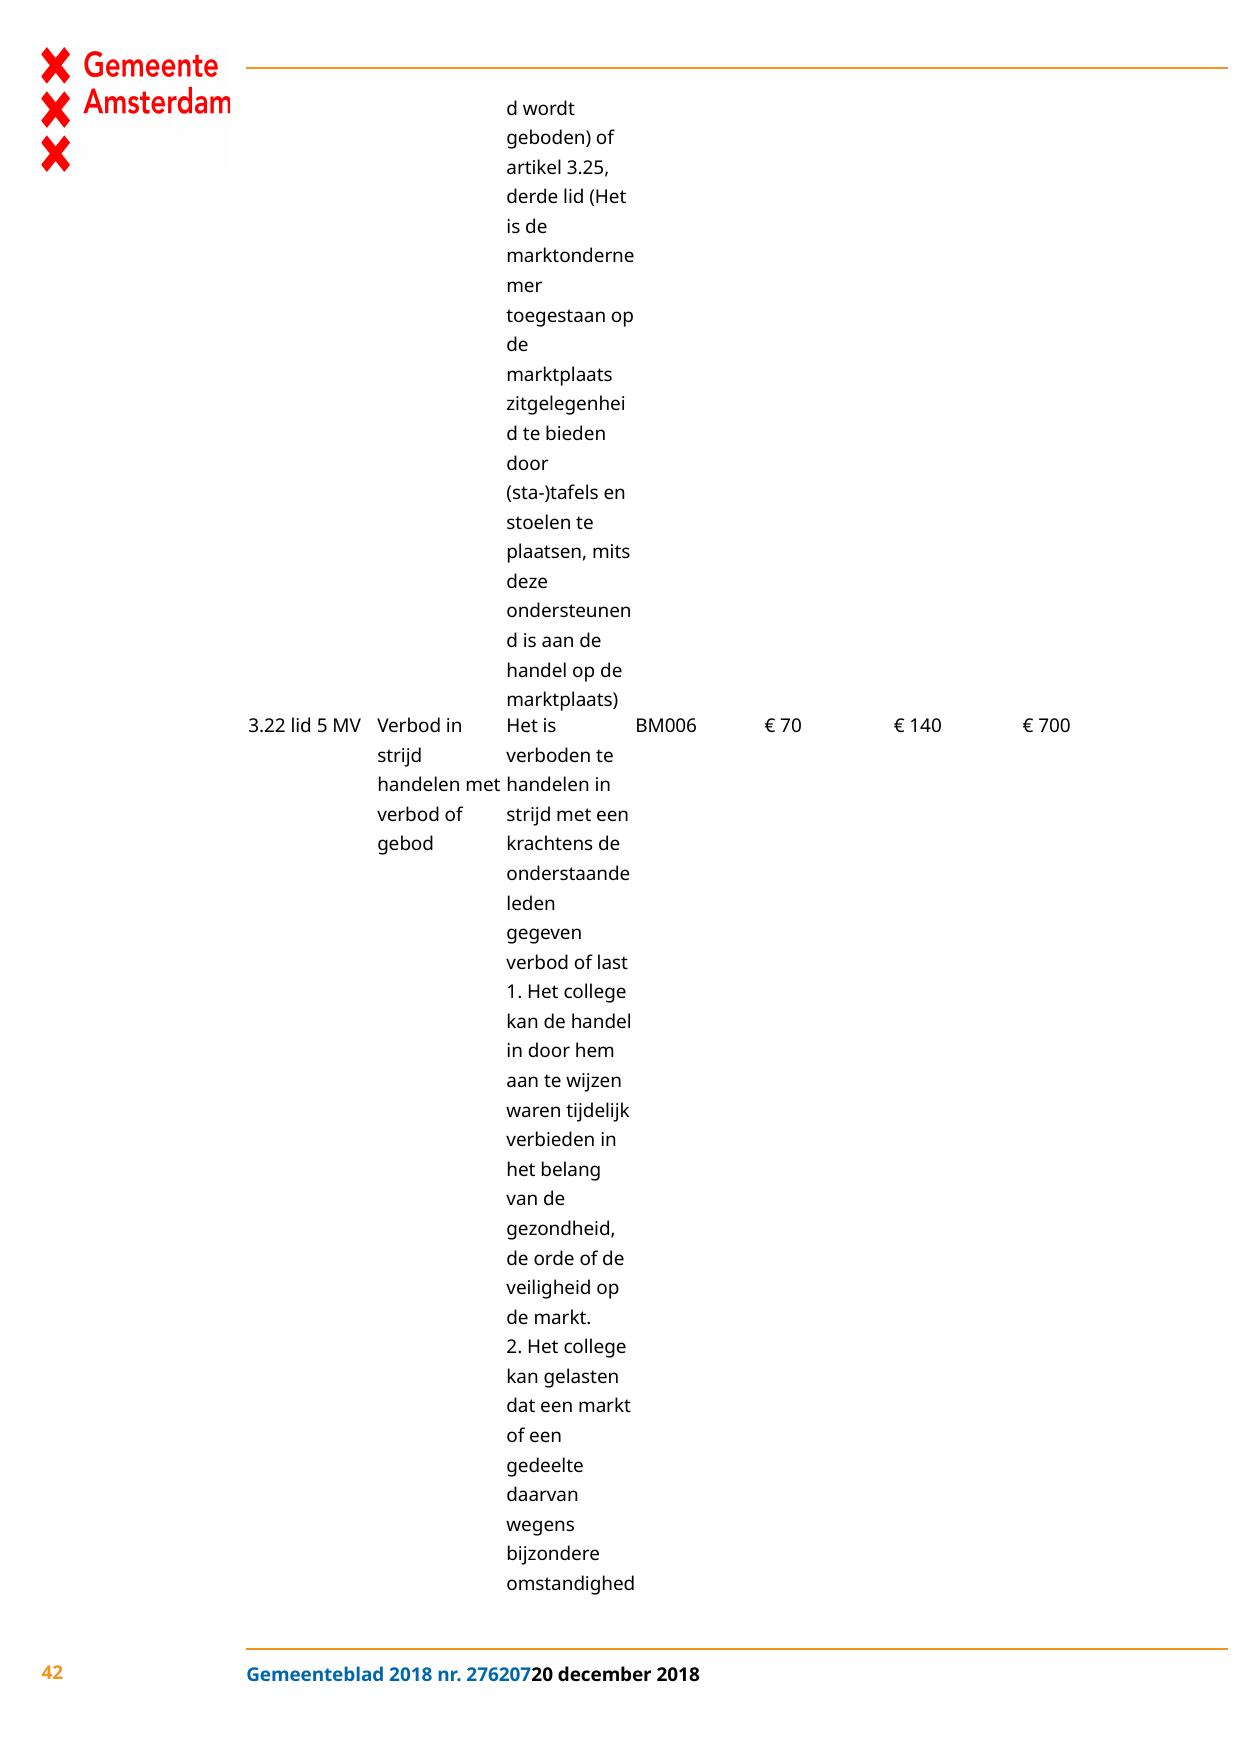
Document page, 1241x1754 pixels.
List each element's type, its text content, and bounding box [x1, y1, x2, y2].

table_cell [764, 95, 893, 712]
picture [41, 47, 231, 172]
table_cell 3.22 lid 5 MV [248, 712, 377, 1596]
table_cell BM006 [635, 712, 764, 1596]
table_cell [894, 95, 1022, 712]
table_cell Het is verboden te handelen in strijd met een krachtens de onderstaande leden gegeven verbod of last 1. Het college kan de handel in door hem aan te wijzen waren tijdelijk verbieden in het belang van de gezondheid, de orde of de veiligheid op de markt. 2. Het college kan gelasten dat een markt of een gedeelte daarvan wegens bijzondere omstandighed [506, 712, 635, 1596]
table_cell [635, 95, 764, 712]
table_cell [1023, 95, 1152, 712]
table_cell [377, 95, 506, 712]
table_cell Verbod in strijd handelen met verbod of gebod [377, 712, 506, 1596]
table_cell € 140 [894, 712, 1022, 1596]
table_cell € 700 [1023, 712, 1152, 1596]
table_cell € 70 [764, 712, 893, 1596]
table_cell d wordt geboden) of artikel 3.25, derde lid (Het is de marktondernemer toegestaan op de marktplaats zitgelegenheid te bieden door (sta-)tafels en stoelen te plaatsen, mits deze ondersteunend is aan de handel op de marktplaats) [506, 95, 635, 712]
table_cell [248, 95, 377, 712]
